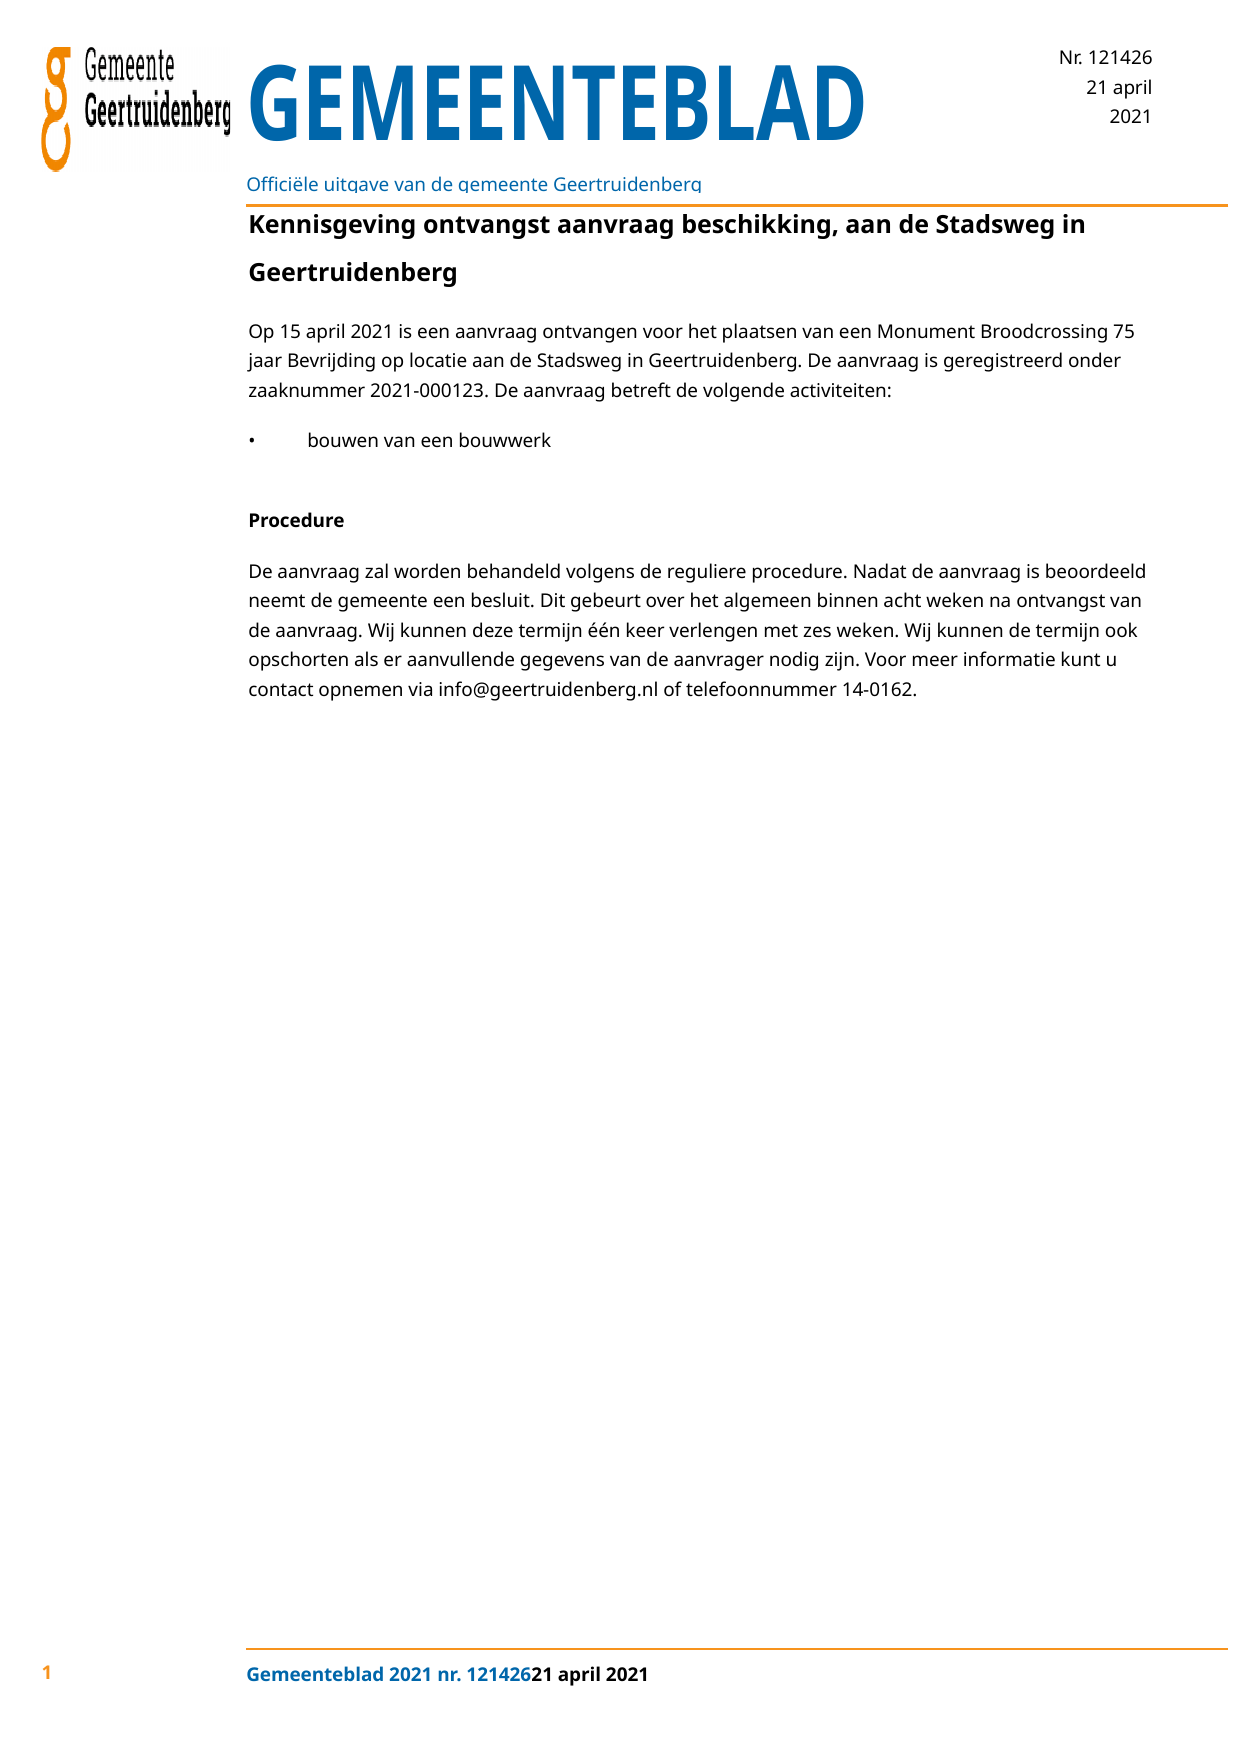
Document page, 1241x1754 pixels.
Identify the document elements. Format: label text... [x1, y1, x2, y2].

picture [41, 47, 231, 172]
text Kennisgeving ontvangst aanvraag beschikking, aan de Stadsweg in Geertruidenberg [248, 207, 1152, 288]
text Op 15 april 2021 is een aanvraag ontvangen voor het plaatsen van een Monument Broodcrossing 75 jaar Bevrijding op locatie aan de Stadsweg in Geertruidenberg. De aanvraag is geregistreerd onder zaaknummer 2021-000123. De aanvraag betreft de volgende activiteiten: [248, 318, 1152, 403]
list bouwen van een bouwwerk [248, 427, 1152, 453]
text Procedure [248, 507, 1152, 533]
text De aanvraag zal worden behandeld volgens de reguliere procedure. Nadat de aanvraag is beoordeeld neemt de gemeente een besluit. Dit gebeurt over het algemeen binnen acht weken na ontvangst van de aanvraag. Wij kunnen deze termijn één keer verlengen met zes weken. Wij kunnen de termijn ook opschorten als er aanvullende gegevens van de aanvrager nodig zijn. Voor meer informatie kunt u contact opnemen via info@geertruidenberg.nl of telefoonnummer 14-0162. [248, 558, 1152, 702]
